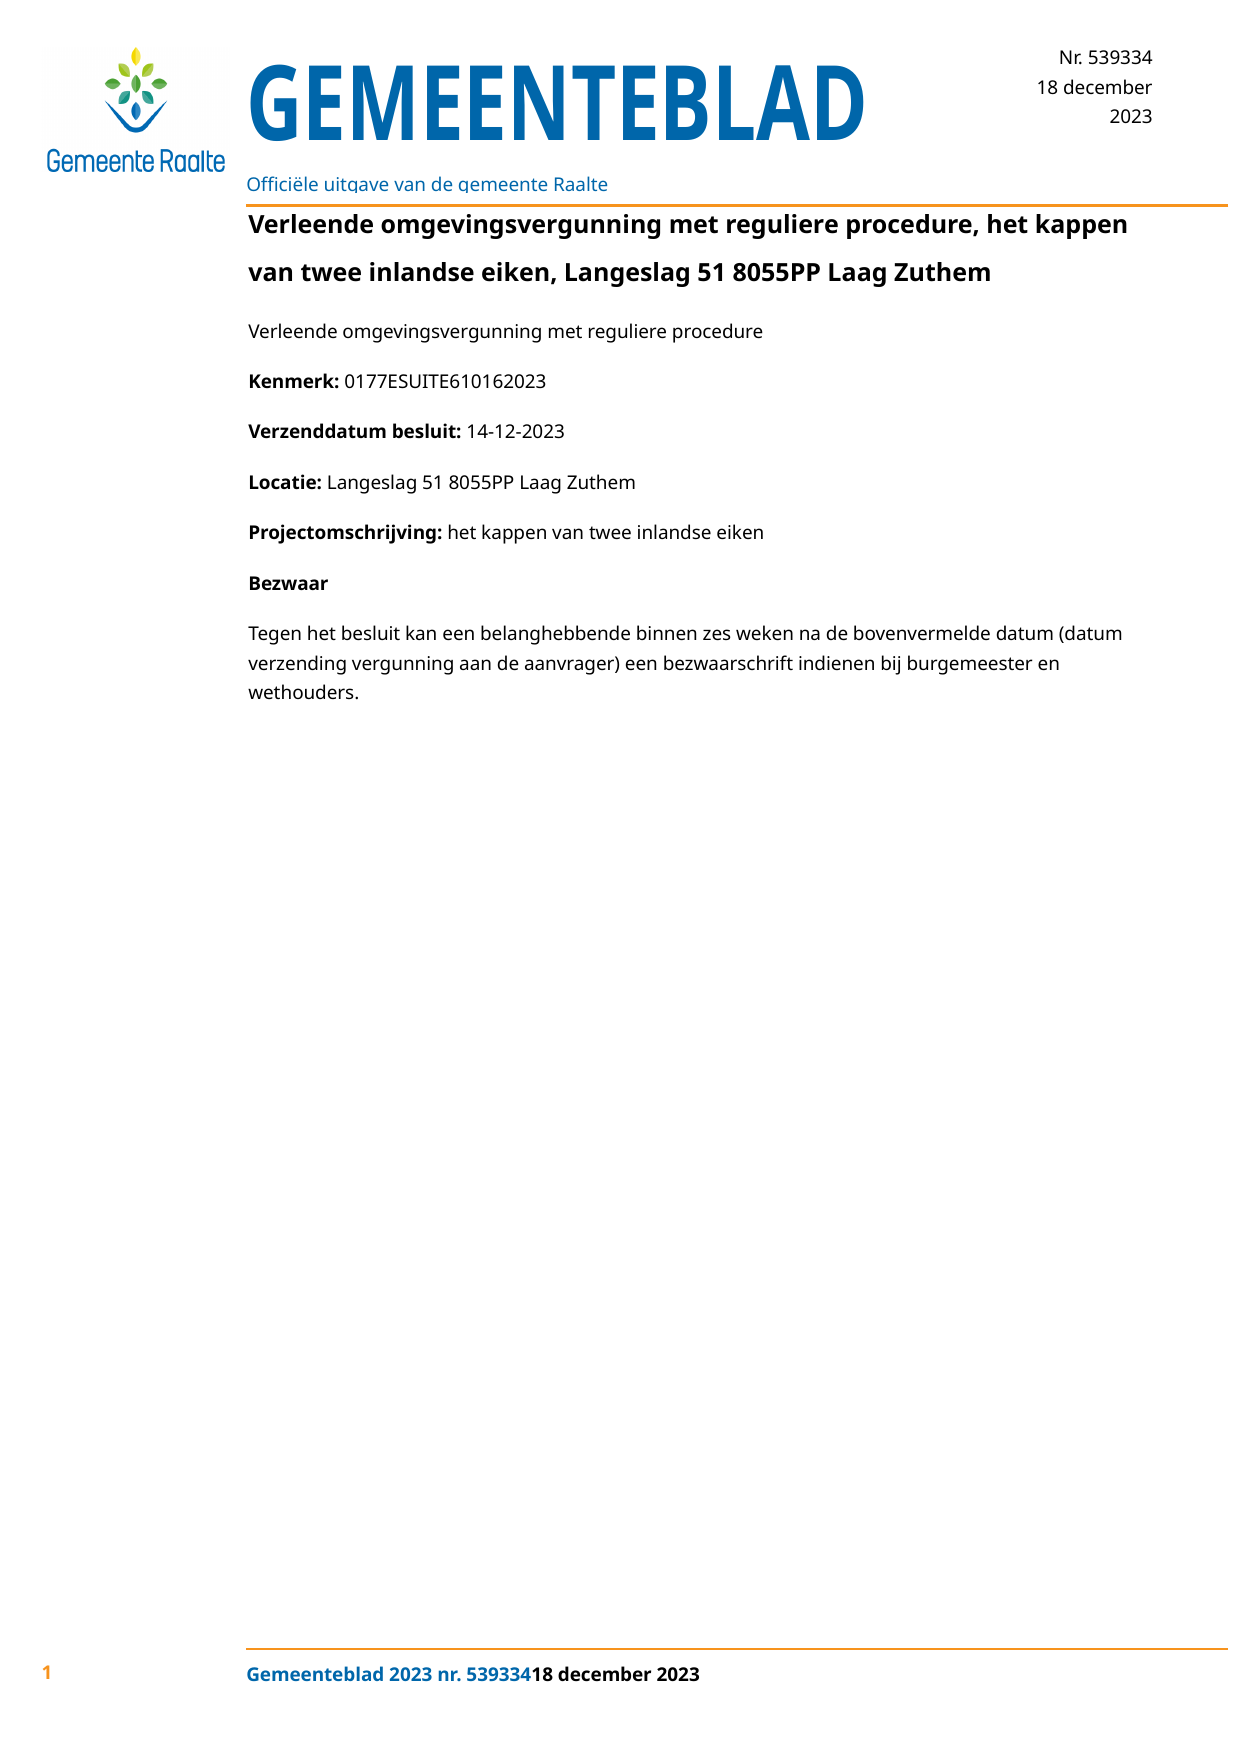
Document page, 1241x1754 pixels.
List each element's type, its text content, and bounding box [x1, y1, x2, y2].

text Tegen het besluit kan een belanghebbende binnen zes weken na de bovenvermelde datum (datum verzending vergunning aan de aanvrager) een bezwaarschrift indienen bij burgemeester en wethouders. [248, 620, 1152, 705]
text Locatie: Langeslag 51 8055PP Laag Zuthem [248, 469, 1152, 495]
text Verzenddatum besluit: 14-12-2023 [248, 419, 1152, 444]
text Kenmerk: 0177ESUITE610162023 [248, 368, 1152, 394]
text Bezwaar [248, 570, 1152, 596]
text Projectomschrijving: het kappen van twee inlandse eiken [248, 519, 1152, 545]
text Verleende omgevingsvergunning met reguliere procedure [248, 318, 1152, 344]
text Verleende omgevingsvergunning met reguliere procedure, het kappen van twee inlandse eiken, Langeslag 51 8055PP Laag Zuthem [248, 207, 1152, 288]
picture [41, 47, 231, 172]
